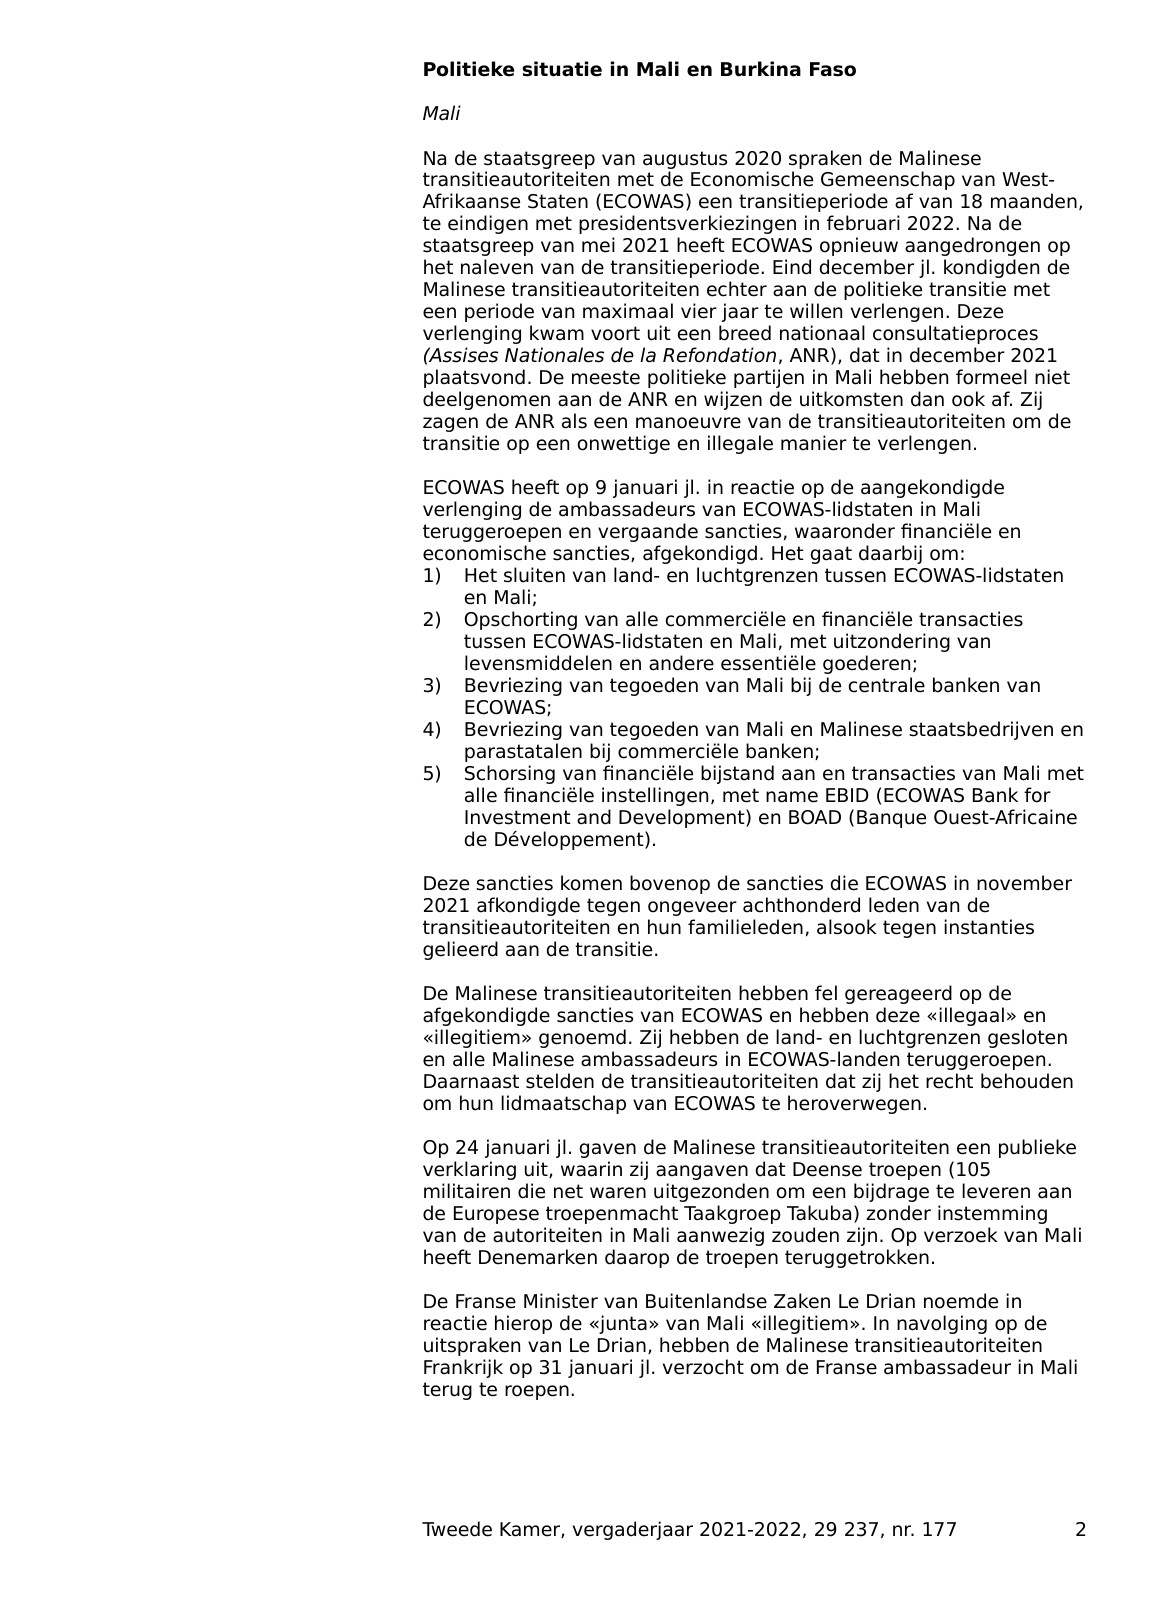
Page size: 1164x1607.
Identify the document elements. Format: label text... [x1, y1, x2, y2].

text 4) Bevriezing van tegoeden van Mali en Malinese staatsbedrijven en parastatalen bij commerciële banken; [422, 719, 1087, 763]
text De Malinese transitieautoriteiten hebben fel gereageerd op de afgekondigde sancties van ECOWAS en hebben deze «illegaal» en «illegitiem» genoemd. Zij hebben de land- en luchtgrenzen gesloten en alle Malinese ambassadeurs in ECOWAS-landen teruggeroepen. Daarnaast stelden de transitieautoriteiten dat zij het recht behouden om hun lidmaatschap van ECOWAS te heroverwegen. [422, 983, 1087, 1115]
text 1) Het sluiten van land- en luchtgrenzen tussen ECOWAS-lidstaten en Mali; [422, 565, 1087, 609]
text 3) Bevriezing van tegoeden van Mali bij de centrale banken van ECOWAS; [422, 675, 1087, 719]
subtitle Politieke situatie in Mali en Burkina Faso [422, 59, 1087, 81]
text 5) Schorsing van financiële bijstand aan en transacties van Mali met alle financiële instellingen, met name EBID (ECOWAS Bank for Investment and Development) en BOAD (Banque Ouest-Africaine de Développement). [422, 763, 1087, 851]
text Op 24 januari jl. gaven de Malinese transitieautoriteiten een publieke verklaring uit, waarin zij aangaven dat Deense troepen (105 militairen die net waren uitgezonden om een bijdrage te leveren aan de Europese troepenmacht Taakgroep Takuba) zonder instemming van de autoriteiten in Mali aanwezig zouden zijn. Op verzoek van Mali heeft Denemarken daarop de troepen teruggetrokken. [422, 1137, 1087, 1269]
text Na de staatsgreep van augustus 2020 spraken de Malinese transitieautoriteiten met de Economische Gemeenschap van West-Afrikaanse Staten (ECOWAS) een transitieperiode af van 18 maanden, te eindigen met presidentsverkiezingen in februari 2022. Na de staatsgreep van mei 2021 heeft ECOWAS opnieuw aangedrongen op het naleven van de transitieperiode. Eind december jl. kondigden de Malinese transitieautoriteiten echter aan de politieke transitie met een periode van maximaal vier jaar te willen verlengen. Deze verlenging kwam voort uit een breed nationaal consultatieproces (Assises Nationales de la Refondation, ANR), dat in december 2021 plaatsvond. De meeste politieke partijen in Mali hebben formeel niet deelgenomen aan de ANR en wijzen de uitkomsten dan ook af. Zij zagen de ANR als een manoeuvre van de transitieautoriteiten om de transitie op een onwettige en illegale manier te verlengen. [422, 147, 1087, 455]
text 2) Opschorting van alle commerciële en financiële transacties tussen ECOWAS-lidstaten en Mali, met uitzondering van levensmiddelen en andere essentiële goederen; [422, 609, 1087, 675]
text De Franse Minister van Buitenlandse Zaken Le Drian noemde in reactie hierop de «junta» van Mali «illegitiem». In navolging op de uitspraken van Le Drian, hebben de Malinese transitieautoriteiten Frankrijk op 31 januari jl. verzocht om de Franse ambassadeur in Mali terug te roepen. [422, 1291, 1087, 1401]
text ECOWAS heeft op 9 januari jl. in reactie op de aangekondigde verlenging de ambassadeurs van ECOWAS-lidstaten in Mali teruggeroepen en vergaande sancties, waaronder financiële en economische sancties, afgekondigd. Het gaat daarbij om: [422, 477, 1087, 565]
text Deze sancties komen bovenop de sancties die ECOWAS in november 2021 afkondigde tegen ongeveer achthonderd leden van de transitieautoriteiten en hun familieleden, alsook tegen instanties gelieerd aan de transitie. [422, 873, 1087, 961]
subtitle Mali [422, 103, 1087, 125]
